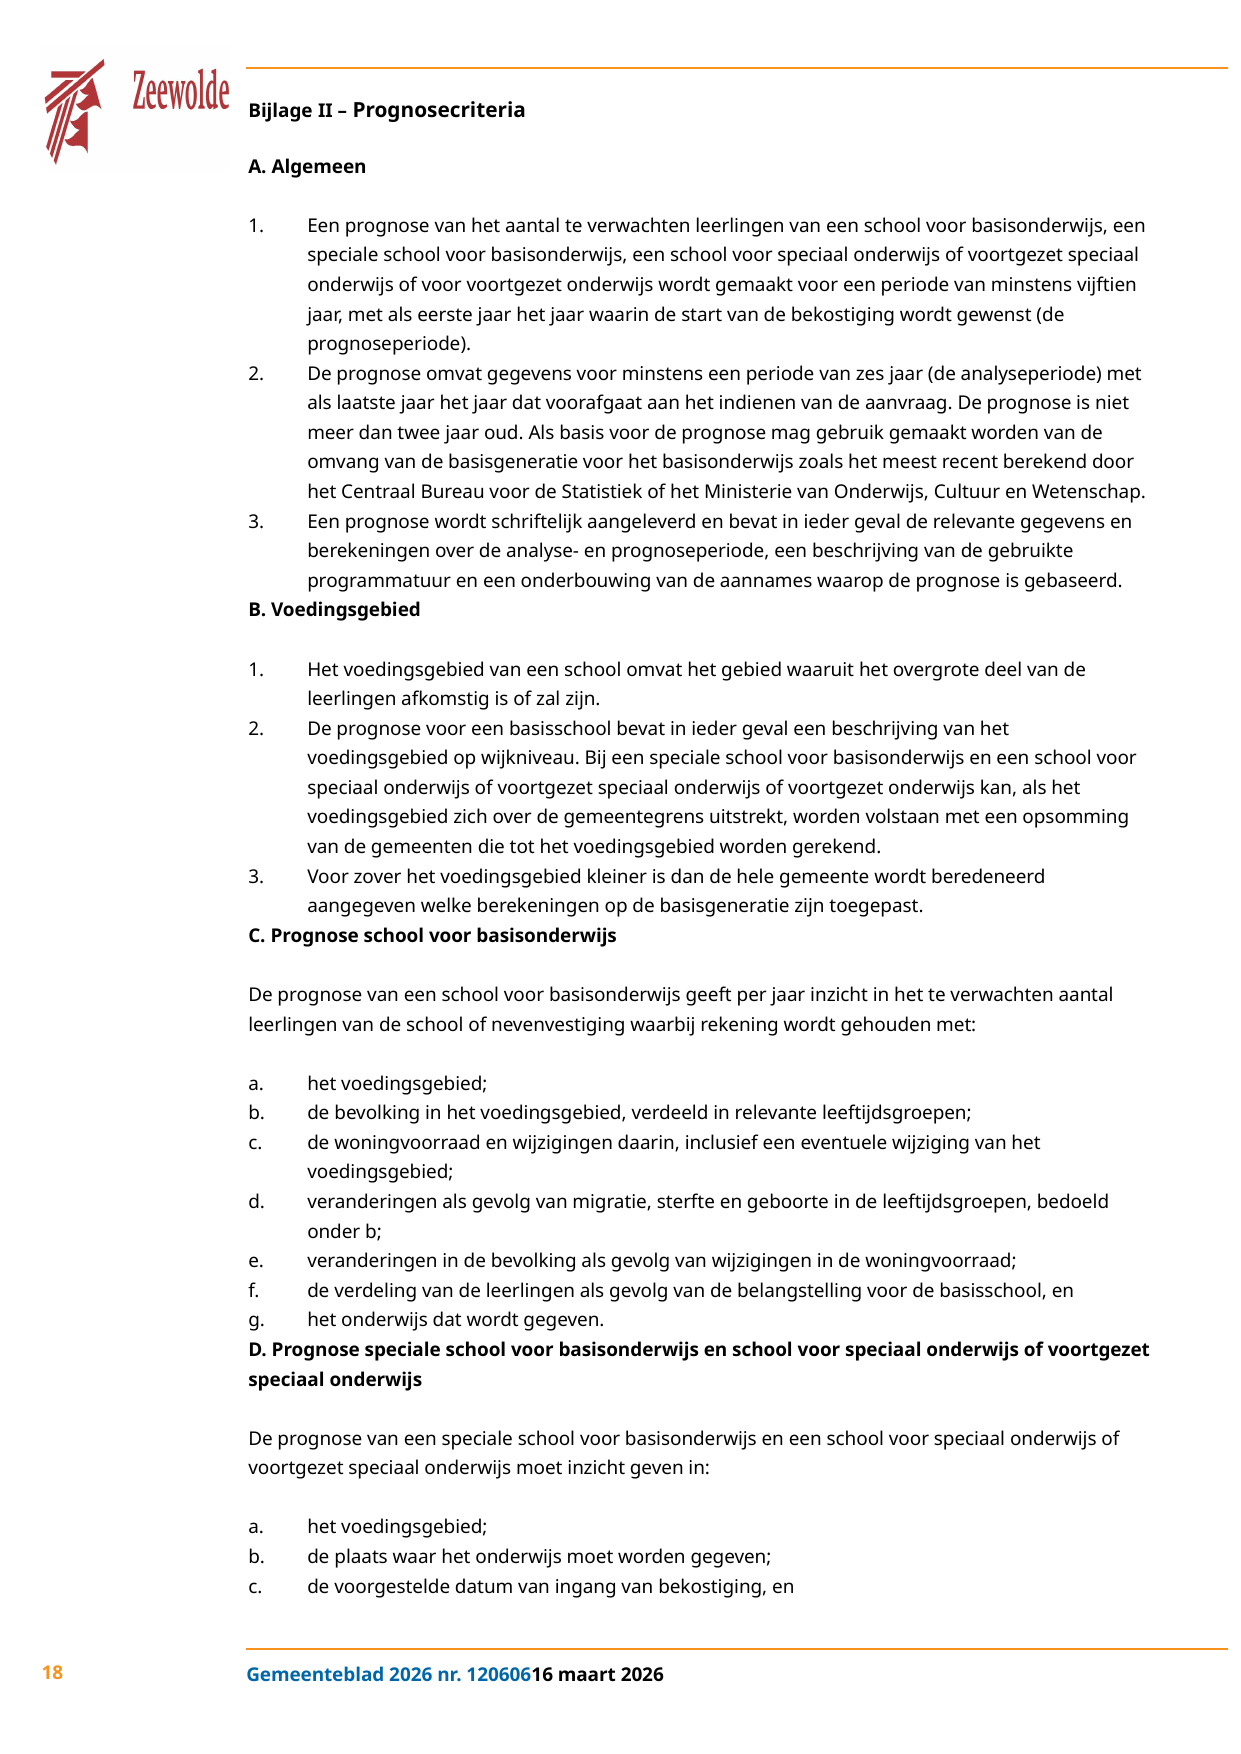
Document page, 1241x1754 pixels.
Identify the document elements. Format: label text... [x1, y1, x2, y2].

list het voedingsgebied; [248, 1070, 1152, 1096]
text C. Prognose school voor basisonderwijs [248, 922, 1152, 948]
list het voedingsgebied; [248, 1514, 1152, 1539]
list De prognose voor een basisschool bevat in ieder geval een beschrijving van het voedingsgebied op wijkniveau. Bij een speciale school voor basisonderwijs en een school voor speciaal onderwijs of voortgezet speciaal onderwijs of voortgezet onderwijs kan, als het voedingsgebied zich over de gemeentegrens uitstrekt, worden volstaan met een opsomming van de gemeenten die tot het voedingsgebied worden gerekend. [248, 715, 1152, 859]
list veranderingen als gevolg van migratie, sterfte en geboorte in de leeftijdsgroepen, bedoeld onder b; [248, 1188, 1152, 1244]
text Bijlage II – Prognosecriteria [248, 95, 1152, 123]
list de woningvoorraad en wijzigingen daarin, inclusief een eventuele wijziging van het voedingsgebied; [248, 1129, 1152, 1184]
list de voorgestelde datum van ingang van bekostiging, en [248, 1573, 1152, 1599]
text De prognose van een school voor basisonderwijs geeft per jaar inzicht in het te verwachten aantal leerlingen van de school of nevenvestiging waarbij rekening wordt gehouden met: [248, 981, 1152, 1037]
picture [41, 47, 231, 172]
list het onderwijs dat wordt gegeven. [248, 1307, 1152, 1332]
list Een prognose van het aantal te verwachten leerlingen van een school voor basisonderwijs, een speciale school voor basisonderwijs, een school voor speciaal onderwijs of voortgezet speciaal onderwijs of voor voortgezet onderwijs wordt gemaakt voor een periode van minstens vijftien jaar, met als eerste jaar het jaar waarin de start van de bekostiging wordt gewenst (de prognoseperiode). [248, 212, 1152, 356]
list Een prognose wordt schriftelijk aangeleverd en bevat in ieder geval de relevante gegevens en berekeningen over de analyse- en prognoseperiode, een beschrijving van de gebruikte programmatuur en een onderbouwing van de aannames waarop de prognose is gebaseerd. [248, 508, 1152, 593]
list Het voedingsgebied van een school omvat het gebied waaruit het overgrote deel van de leerlingen afkomstig is of zal zijn. [248, 656, 1152, 711]
list de bevolking in het voedingsgebied, verdeeld in relevante leeftijdsgroepen; [248, 1099, 1152, 1125]
list veranderingen in de bevolking als gevolg van wijzigingen in de woningvoorraad; [248, 1247, 1152, 1273]
list de verdeling van de leerlingen als gevolg van de belangstelling voor de basisschool, en [248, 1277, 1152, 1303]
list Voor zover het voedingsgebied kleiner is dan de hele gemeente wordt beredeneerd aangegeven welke berekeningen op de basisgeneratie zijn toegepast. [248, 863, 1152, 918]
list De prognose omvat gegevens voor minstens een periode van zes jaar (de analyseperiode) met als laatste jaar het jaar dat voorafgaat aan het indienen van de aanvraag. De prognose is niet meer dan twee jaar oud. Als basis voor de prognose mag gebruik gemaakt worden van de omvang van de basisgeneratie voor het basisonderwijs zoals het meest recent berekend door het Centraal Bureau voor de Statistiek of het Ministerie van Onderwijs, Cultuur en Wetenschap. [248, 360, 1152, 504]
text B. Voedingsgebied [248, 597, 1152, 622]
text D. Prognose speciale school voor basisonderwijs en school voor speciaal onderwijs of voortgezet speciaal onderwijs [248, 1336, 1152, 1392]
text A. Algemeen [248, 153, 1152, 179]
text De prognose van een speciale school voor basisonderwijs en een school voor speciaal onderwijs of voortgezet speciaal onderwijs moet inzicht geven in: [248, 1425, 1152, 1480]
list de plaats waar het onderwijs moet worden gegeven; [248, 1543, 1152, 1569]
